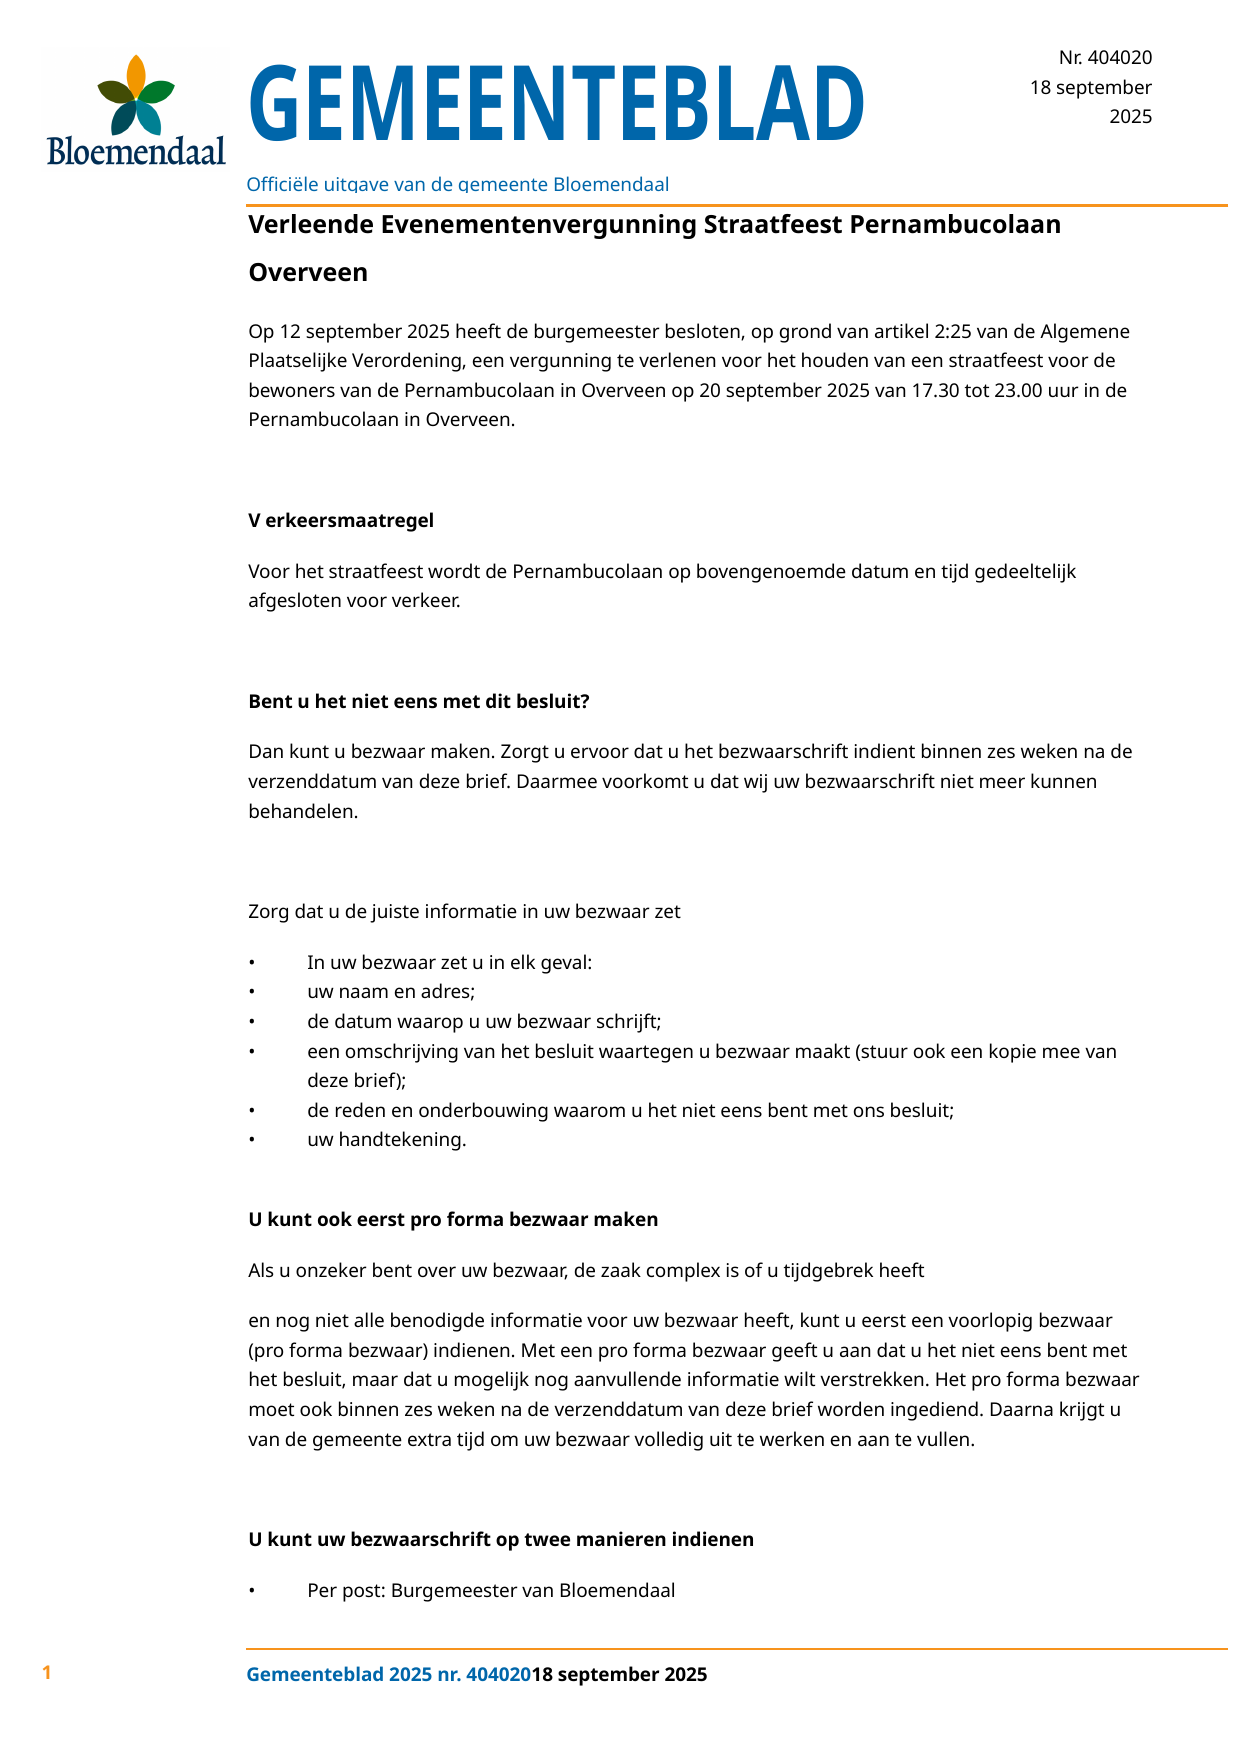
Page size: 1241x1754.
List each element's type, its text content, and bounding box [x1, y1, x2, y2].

text Dan kunt u bezwaar maken. Zorgt u ervoor dat u het bezwaarschrift indient binnen zes weken na de verzenddatum van deze brief. Daarmee voorkomt u dat wij uw bezwaarschrift niet meer kunnen behandelen. [248, 739, 1152, 824]
list In uw bezwaar zet u in elk geval: [248, 949, 1152, 975]
text Bent u het niet eens met dit besluit? [248, 688, 1152, 714]
text U kunt ook eerst pro forma bezwaar maken [248, 1207, 1152, 1232]
list een omschrijving van het besluit waartegen u bezwaar maakt (stuur ook een kopie mee van deze brief); [248, 1038, 1152, 1093]
list Per post: Burgemeester van Bloemendaal [248, 1577, 1152, 1603]
list de datum waarop u uw bezwaar schrijft; [248, 1008, 1152, 1034]
text Als u onzeker bent over uw bezwaar, de zaak complex is of u tijdgebrek heeft [248, 1257, 1152, 1283]
list de reden en onderbouwing waarom u het niet eens bent met ons besluit; [248, 1097, 1152, 1123]
text V erkeersmaatregel [248, 507, 1152, 533]
text Verleende Evenementenvergunning Straatfeest Pernambucolaan Overveen [248, 207, 1152, 288]
list uw naam en adres; [248, 979, 1152, 1004]
text Op 12 september 2025 heeft de burgemeester besloten, op grond van artikel 2:25 van de Algemene Plaatselijke Verordening, een vergunning te verlenen voor het houden van een straatfeest voor de bewoners van de Pernambucolaan in Overveen op 20 september 2025 van 17.30 tot 23.00 uur in de Pernambucolaan in Overveen. [248, 318, 1152, 432]
text en nog niet alle benodigde informatie voor uw bezwaar heeft, kunt u eerst een voorlopig bezwaar (pro forma bezwaar) indienen. Met een pro forma bezwaar geeft u aan dat u het niet eens bent met het besluit, maar dat u mogelijk nog aanvullende informatie wilt verstrekken. Het pro forma bezwaar moet ook binnen zes weken na de verzenddatum van deze brief worden ingediend. Daarna krijgt u van de gemeente extra tijd om uw bezwaar volledig uit te werken en aan te vullen. [248, 1307, 1152, 1452]
text Voor het straatfeest wordt de Pernambucolaan op bovengenoemde datum en tijd gedeeltelijk afgesloten voor verkeer. [248, 558, 1152, 613]
text Zorg dat u de juiste informatie in uw bezwaar zet [248, 899, 1152, 924]
text U kunt uw bezwaarschrift op twee manieren indienen [248, 1527, 1152, 1552]
list uw handtekening. [248, 1127, 1152, 1152]
picture [41, 47, 231, 172]
